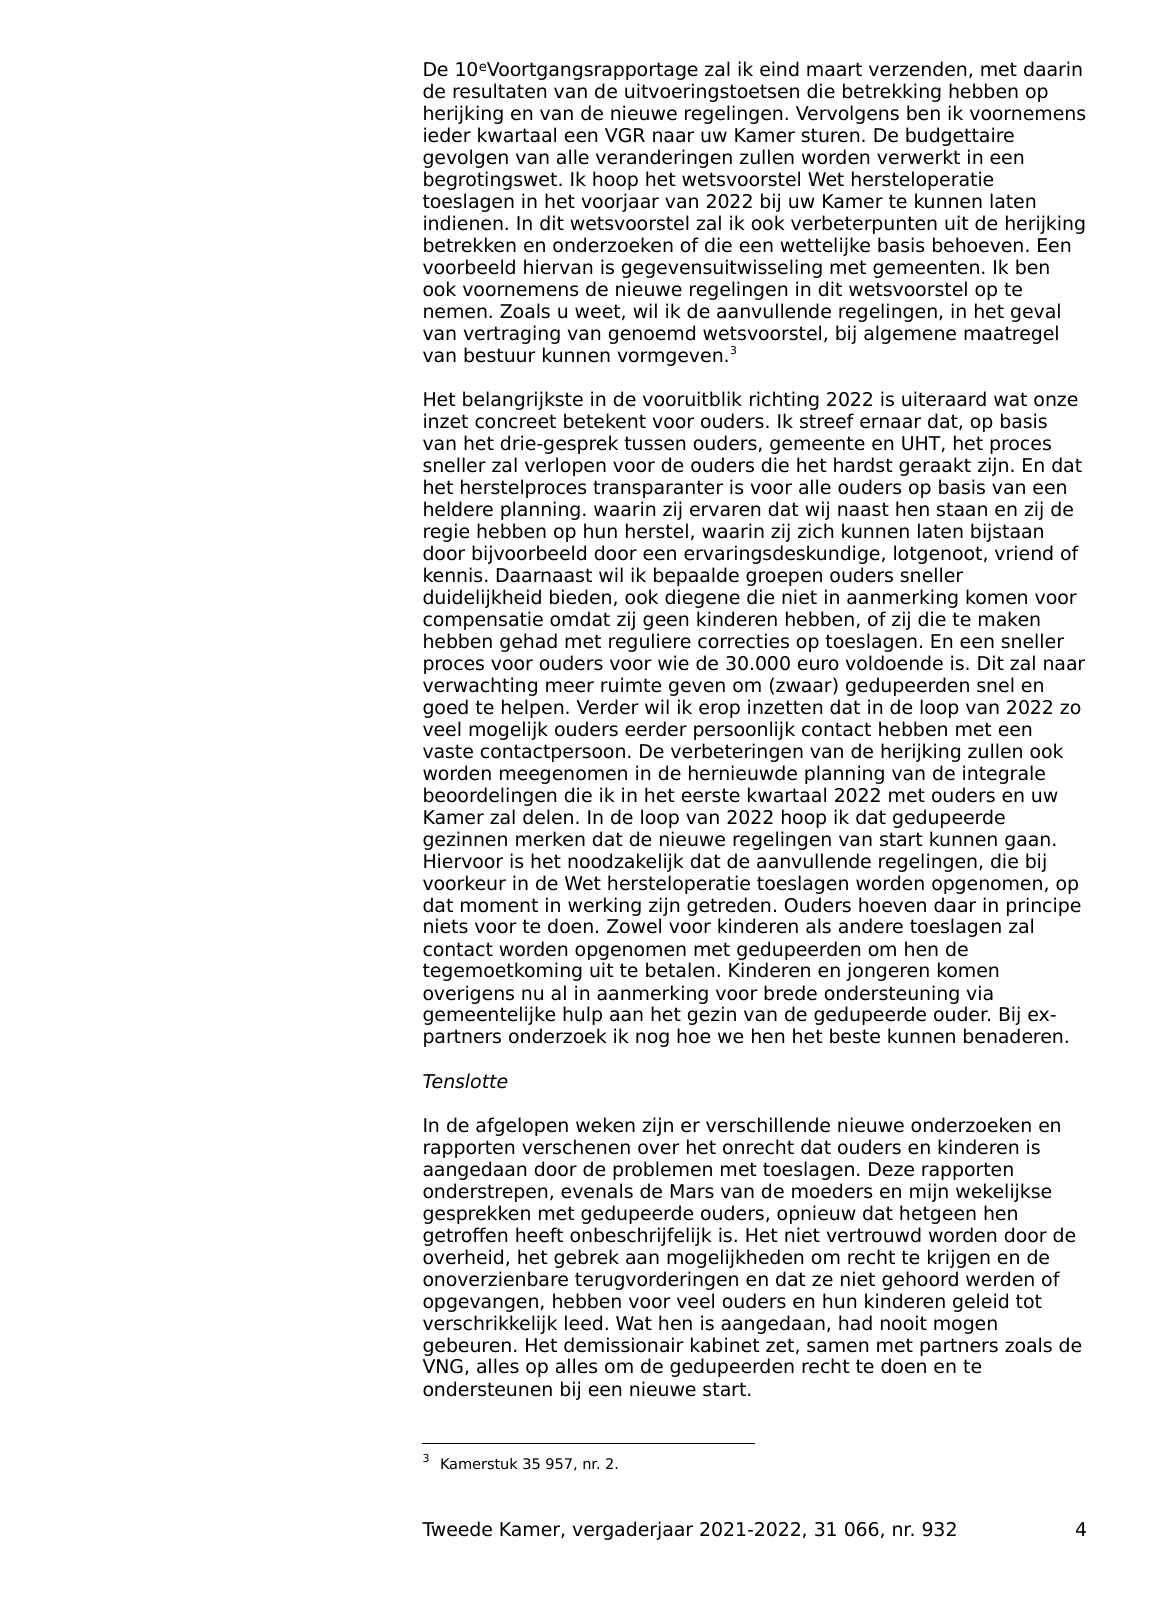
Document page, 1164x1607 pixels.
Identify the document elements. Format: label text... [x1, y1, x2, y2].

text De 10eVoortgangsrapportage zal ik eind maart verzenden, met daarin de resultaten van de uitvoeringstoetsen die betrekking hebben op herijking en van de nieuwe regelingen. Vervolgens ben ik voornemens ieder kwartaal een VGR naar uw Kamer sturen. De budgettaire gevolgen van alle veranderingen zullen worden verwerkt in een begrotingswet. Ik hoop het wetsvoorstel Wet hersteloperatie toeslagen in het voorjaar van 2022 bij uw Kamer te kunnen laten indienen. In dit wetsvoorstel zal ik ook verbeterpunten uit de herijking betrekken en onderzoeken of die een wettelijke basis behoeven. Een voorbeeld hiervan is gegevensuitwisseling met gemeenten. Ik ben ook voornemens de nieuwe regelingen in dit wetsvoorstel op te nemen. Zoals u weet, wil ik de aanvullende regelingen, in het geval van vertraging van genoemd wetsvoorstel, bij algemene maatregel van bestuur kunnen vormgeven. [422, 59, 1087, 367]
subtitle Tenslotte [422, 1071, 1087, 1092]
text Het belangrijkste in de vooruitblik richting 2022 is uiteraard wat onze inzet concreet betekent voor ouders. Ik streef ernaar dat, op basis van het drie-gesprek tussen ouders, gemeente en UHT, het proces sneller zal verlopen voor de ouders die het hardst geraakt zijn. En dat het herstelproces transparanter is voor alle ouders op basis van een heldere planning. waarin zij ervaren dat wij naast hen staan en zij de regie hebben op hun herstel, waarin zij zich kunnen laten bijstaan door bijvoorbeeld door een ervaringsdeskundige, lotgenoot, vriend of kennis. Daarnaast wil ik bepaalde groepen ouders sneller duidelijkheid bieden, ook diegene die niet in aanmerking komen voor compensatie omdat zij geen kinderen hebben, of zij die te maken hebben gehad met reguliere correcties op toeslagen. En een sneller proces voor ouders voor wie de 30.000 euro voldoende is. Dit zal naar verwachting meer ruimte geven om (zwaar) gedupeerden snel en goed te helpen. Verder wil ik erop inzetten dat in de loop van 2022 zo veel mogelijk ouders eerder persoonlijk contact hebben met een vaste contactpersoon. De verbeteringen van de herijking zullen ook worden meegenomen in de hernieuwde planning van de integrale beoordelingen die ik in het eerste kwartaal 2022 met ouders en uw Kamer zal delen. In de loop van 2022 hoop ik dat gedupeerde gezinnen merken dat de nieuwe regelingen van start kunnen gaan. Hiervoor is het noodzakelijk dat de aanvullende regelingen, die bij voorkeur in de Wet hersteloperatie toeslagen worden opgenomen, op dat moment in werking zijn getreden. Ouders hoeven daar in principe niets voor te doen. Zowel voor kinderen als andere toeslagen zal contact worden opgenomen met gedupeerden om hen de tegemoetkoming uit te betalen. Kinderen en jongeren komen overigens nu al in aanmerking voor brede ondersteuning via gemeentelijke hulp aan het gezin van de gedupeerde ouder. Bij ex-partners onderzoek ik nog hoe we hen het beste kunnen benaderen. [422, 389, 1087, 1048]
text Kamerstuk 35 957, nr. 2. [422, 1452, 1087, 1474]
text In de afgelopen weken zijn er verschillende nieuwe onderzoeken en rapporten verschenen over het onrecht dat ouders en kinderen is aangedaan door de problemen met toeslagen. Deze rapporten onderstrepen, evenals de Mars van de moeders en mijn wekelijkse gesprekken met gedupeerde ouders, opnieuw dat hetgeen hen getroffen heeft onbeschrijfelijk is. Het niet vertrouwd worden door de overheid, het gebrek aan mogelijkheden om recht te krijgen en de onoverzienbare terugvorderingen en dat ze niet gehoord werden of opgevangen, hebben voor veel ouders en hun kinderen geleid tot verschrikkelijk leed. Wat hen is aangedaan, had nooit mogen gebeuren. Het demissionair kabinet zet, samen met partners zoals de VNG, alles op alles om de gedupeerden recht te doen en te ondersteunen bij een nieuwe start. [422, 1115, 1087, 1400]
